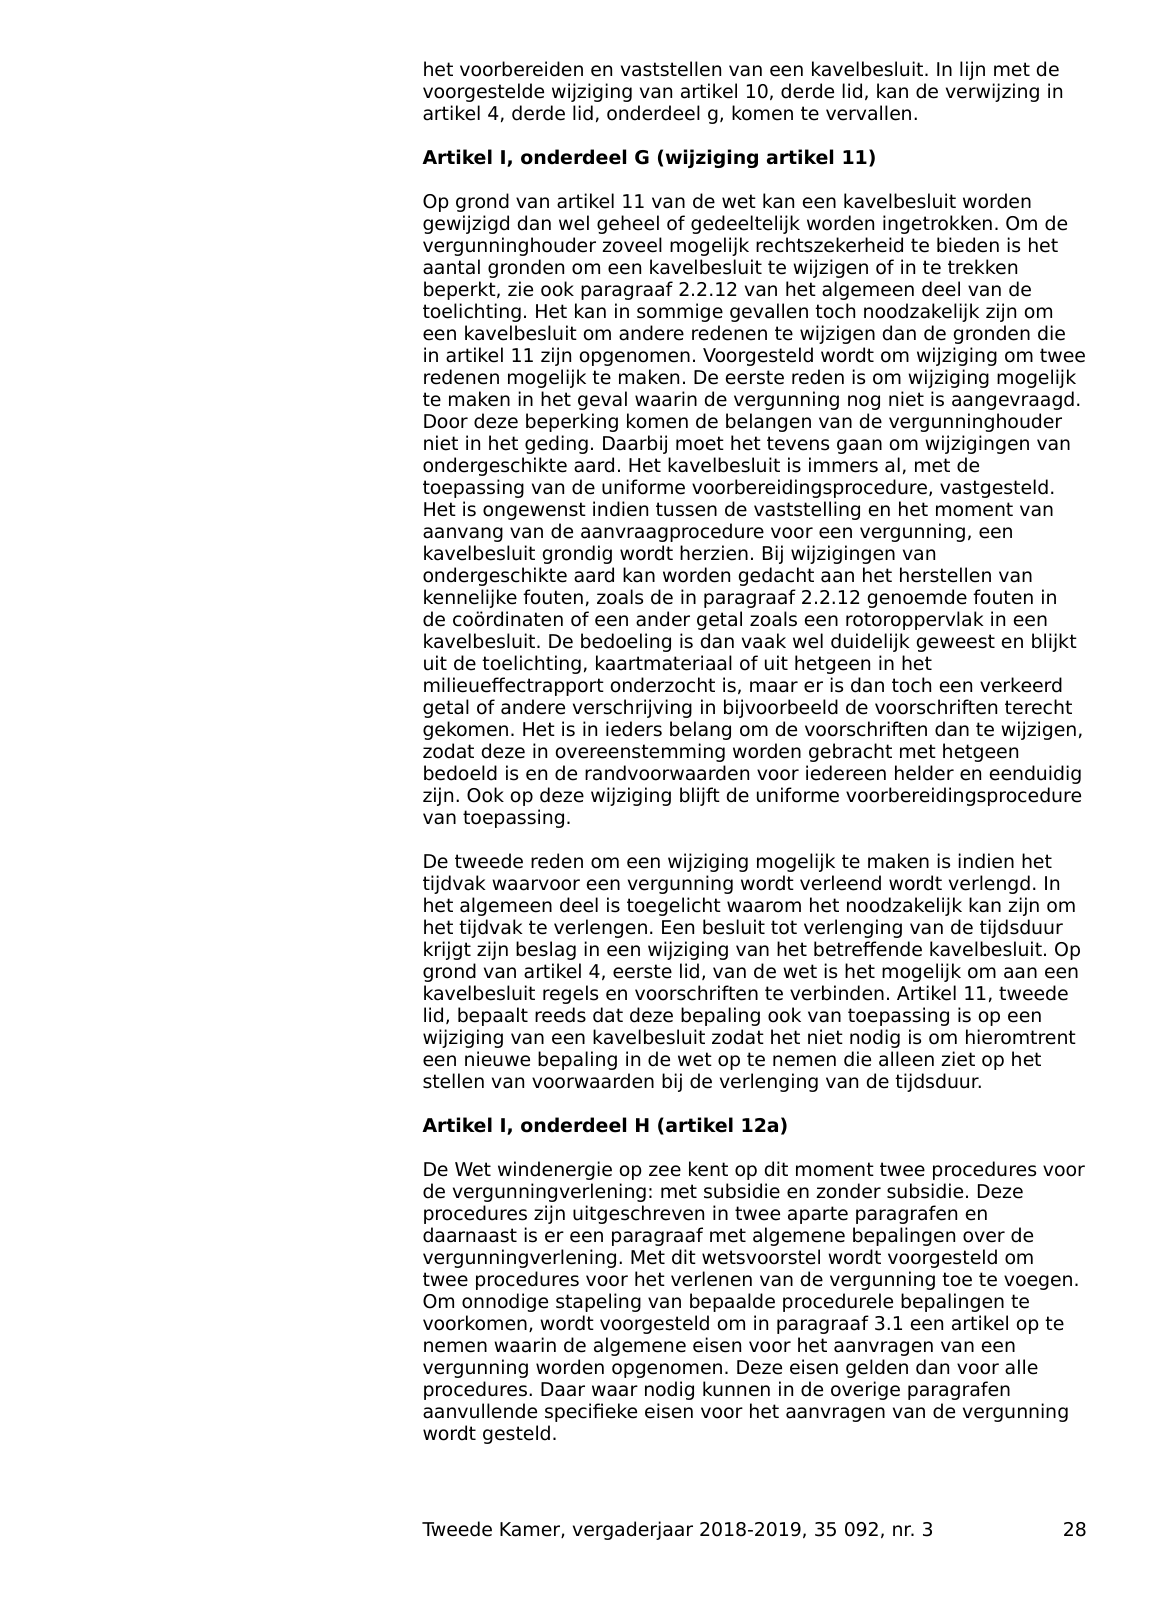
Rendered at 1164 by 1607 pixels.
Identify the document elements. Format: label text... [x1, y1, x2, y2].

subtitle Artikel I, onderdeel G (wijziging artikel 11) [422, 147, 1087, 169]
text De tweede reden om een wijziging mogelijk te maken is indien het tijdvak waarvoor een vergunning wordt verleend wordt verlengd. In het algemeen deel is toegelicht waarom het noodzakelijk kan zijn om het tijdvak te verlengen. Een besluit tot verlenging van de tijdsduur krijgt zijn beslag in een wijziging van het betreffende kavelbesluit. Op grond van artikel 4, eerste lid, van de wet is het mogelijk om aan een kavelbesluit regels en voorschriften te verbinden. Artikel 11, tweede lid, bepaalt reeds dat deze bepaling ook van toepassing is op een wijziging van een kavelbesluit zodat het niet nodig is om hieromtrent een nieuwe bepaling in de wet op te nemen die alleen ziet op het stellen van voorwaarden bij de verlenging van de tijdsduur. [422, 851, 1087, 1093]
text het voorbereiden en vaststellen van een kavelbesluit. In lijn met de voorgestelde wijziging van artikel 10, derde lid, kan de verwijzing in artikel 4, derde lid, onderdeel g, komen te vervallen. [422, 59, 1087, 125]
text De Wet windenergie op zee kent op dit moment twee procedures voor de vergunningverlening: met subsidie en zonder subsidie. Deze procedures zijn uitgeschreven in twee aparte paragrafen en daarnaast is er een paragraaf met algemene bepalingen over de vergunningverlening. Met dit wetsvoorstel wordt voorgesteld om twee procedures voor het verlenen van de vergunning toe te voegen. Om onnodige stapeling van bepaalde procedurele bepalingen te voorkomen, wordt voorgesteld om in paragraaf 3.1 een artikel op te nemen waarin de algemene eisen voor het aanvragen van een vergunning worden opgenomen. Deze eisen gelden dan voor alle procedures. Daar waar nodig kunnen in de overige paragrafen aanvullende specifieke eisen voor het aanvragen van de vergunning wordt gesteld. [422, 1159, 1087, 1445]
text Op grond van artikel 11 van de wet kan een kavelbesluit worden gewijzigd dan wel geheel of gedeeltelijk worden ingetrokken. Om de vergunninghouder zoveel mogelijk rechtszekerheid te bieden is het aantal gronden om een kavelbesluit te wijzigen of in te trekken beperkt, zie ook paragraaf 2.2.12 van het algemeen deel van de toelichting. Het kan in sommige gevallen toch noodzakelijk zijn om een kavelbesluit om andere redenen te wijzigen dan de gronden die in artikel 11 zijn opgenomen. Voorgesteld wordt om wijziging om twee redenen mogelijk te maken. De eerste reden is om wijziging mogelijk te maken in het geval waarin de vergunning nog niet is aangevraagd. Door deze beperking komen de belangen van de vergunninghouder niet in het geding. Daarbij moet het tevens gaan om wijzigingen van ondergeschikte aard. Het kavelbesluit is immers al, met de toepassing van de uniforme voorbereidingsprocedure, vastgesteld. Het is ongewenst indien tussen de vaststelling en het moment van aanvang van de aanvraagprocedure voor een vergunning, een kavelbesluit grondig wordt herzien. Bij wijzigingen van ondergeschikte aard kan worden gedacht aan het herstellen van kennelijke fouten, zoals de in paragraaf 2.2.12 genoemde fouten in de coördinaten of een ander getal zoals een rotoroppervlak in een kavelbesluit. De bedoeling is dan vaak wel duidelijk geweest en blijkt uit de toelichting, kaartmateriaal of uit hetgeen in het milieueffectrapport onderzocht is, maar er is dan toch een verkeerd getal of andere verschrijving in bijvoorbeeld de voorschriften terecht gekomen. Het is in ieders belang om de voorschriften dan te wijzigen, zodat deze in overeenstemming worden gebracht met hetgeen bedoeld is en de randvoorwaarden voor iedereen helder en eenduidig zijn. Ook op deze wijziging blijft de uniforme voorbereidingsprocedure van toepassing. [422, 191, 1087, 829]
subtitle Artikel I, onderdeel H (artikel 12a) [422, 1115, 1087, 1137]
